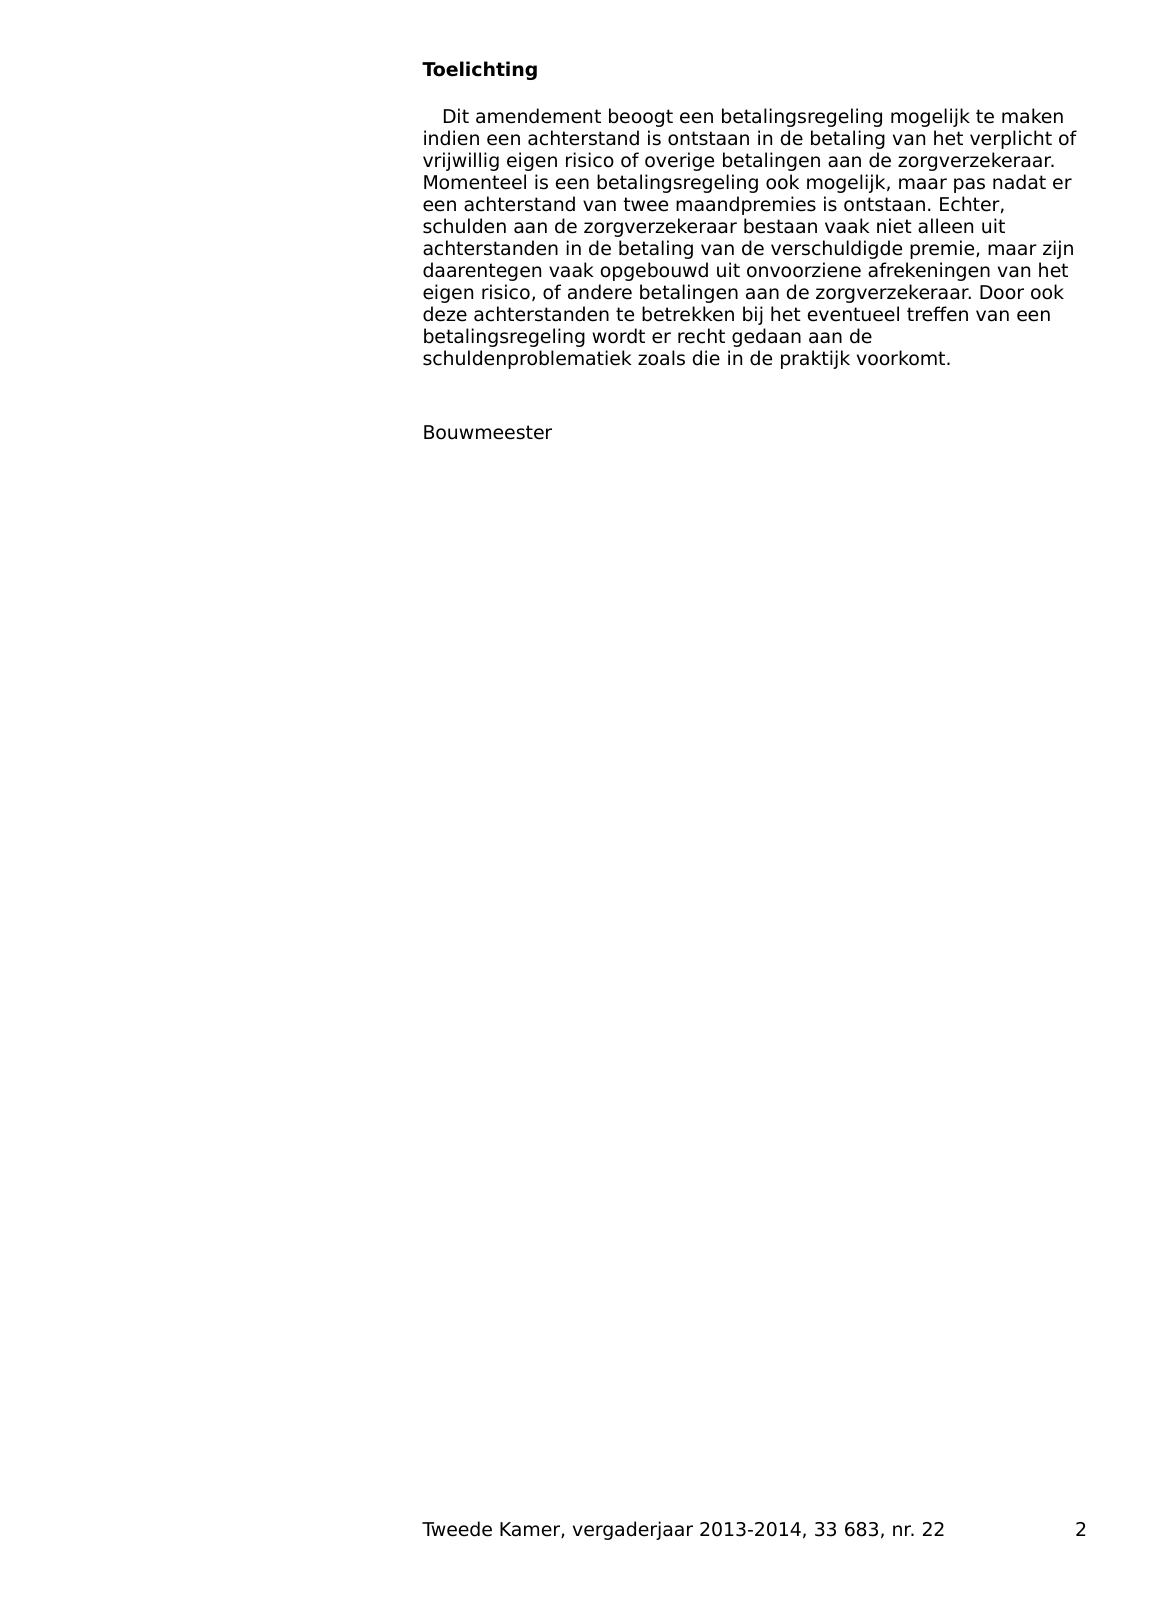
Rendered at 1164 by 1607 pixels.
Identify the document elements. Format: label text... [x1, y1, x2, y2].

text Bouwmeester [422, 400, 1087, 444]
text Dit amendement beoogt een betalingsregeling mogelijk te maken indien een achterstand is ontstaan in de betaling van het verplicht of vrijwillig eigen risico of overige betalingen aan de zorgverzekeraar. Momenteel is een betalingsregeling ook mogelijk, maar pas nadat er een achterstand van twee maandpremies is ontstaan. Echter, schulden aan de zorgverzekeraar bestaan vaak niet alleen uit achterstanden in de betaling van de verschuldigde premie, maar zijn daarentegen vaak opgebouwd uit onvoorziene afrekeningen van het eigen risico, of andere betalingen aan de zorgverzekeraar. Door ook deze achterstanden te betrekken bij het eventueel treffen van een betalingsregeling wordt er recht gedaan aan de schuldenproblematiek zoals die in de praktijk voorkomt. [422, 106, 1087, 370]
subtitle Toelichting [422, 59, 1087, 81]
